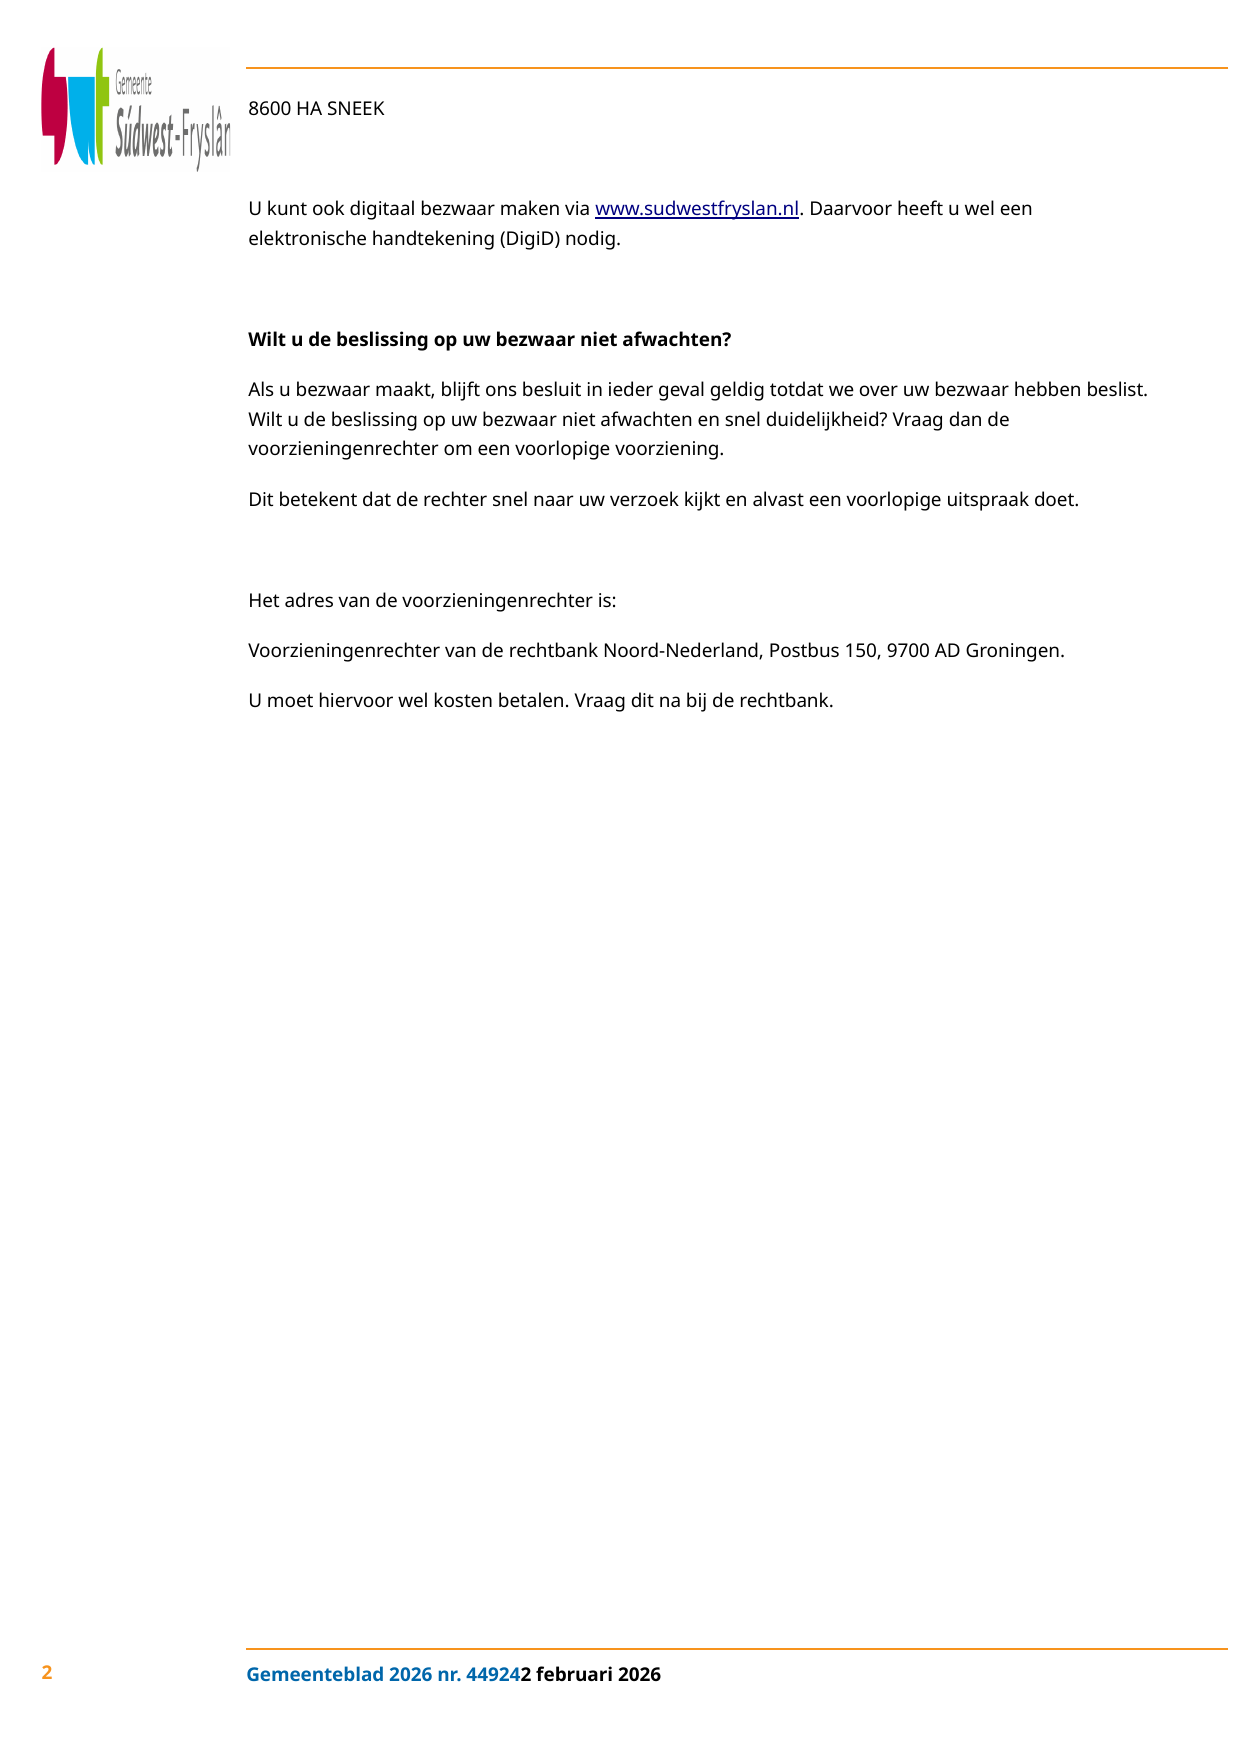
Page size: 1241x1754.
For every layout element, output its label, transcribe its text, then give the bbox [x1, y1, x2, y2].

text Als u bezwaar maakt, blijft ons besluit in ieder geval geldig totdat we over uw bezwaar hebben beslist. Wilt u de beslissing op uw bezwaar niet afwachten en snel duidelijkheid? Vraag dan de voorzieningenrechter om een voorlopige voorziening. [248, 376, 1152, 461]
text Wilt u de beslissing op uw bezwaar niet afwachten? [248, 326, 1152, 352]
text Dit betekent dat de rechter snel naar uw verzoek kijkt en alvast een voorlopige uitspraak doet. [248, 486, 1152, 512]
text U kunt ook digitaal bezwaar maken via www.sudwestfryslan.nl. Daarvoor heeft u wel een elektronische handtekening (DigiD) nodig. [248, 196, 1152, 251]
picture [41, 47, 231, 172]
text 8600 HA SNEEK [248, 95, 1152, 121]
text Het adres van de voorzieningenrechter is: [248, 587, 1152, 613]
text Voorzieningenrechter van de rechtbank Noord-Nederland, Postbus 150, 9700 AD Groningen. [248, 637, 1152, 663]
text U moet hiervoor wel kosten betalen. Vraag dit na bij de rechtbank. [248, 688, 1152, 713]
